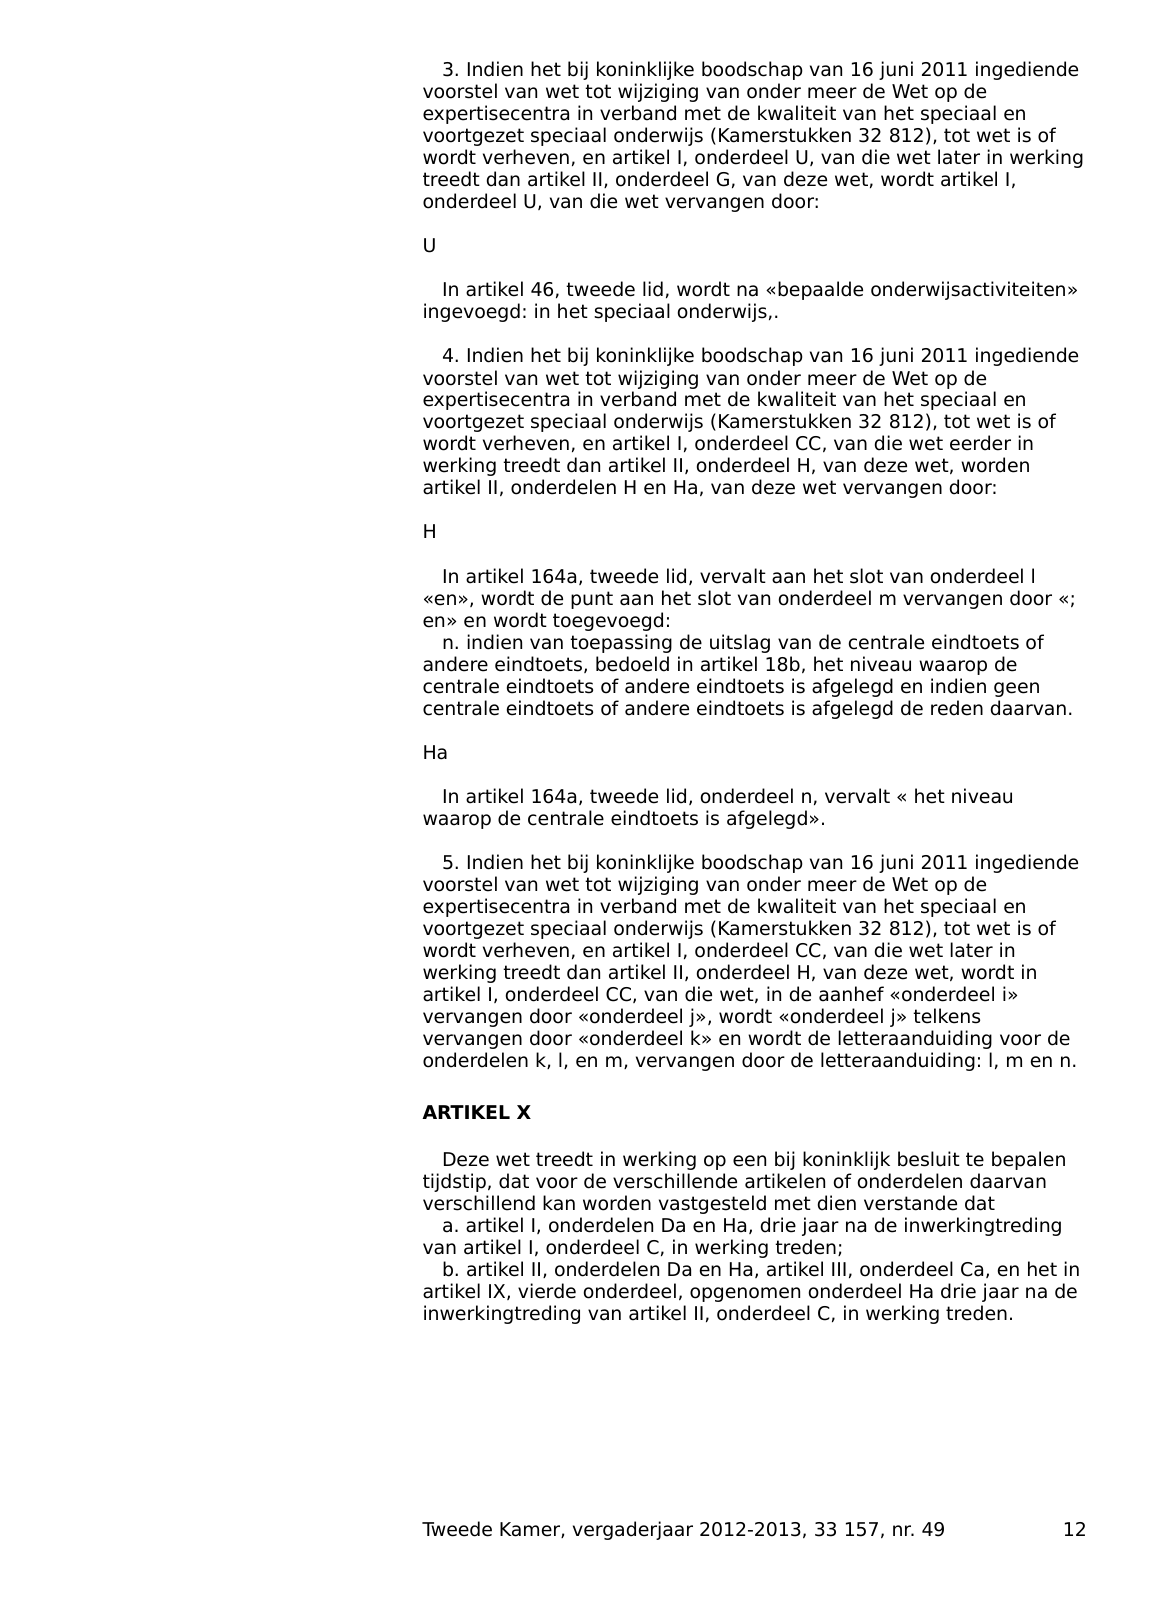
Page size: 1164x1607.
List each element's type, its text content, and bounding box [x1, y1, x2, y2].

text In artikel 164a, tweede lid, vervalt aan het slot van onderdeel l «en», wordt de punt aan het slot van onderdeel m vervangen door «; en» en wordt toegevoegd: [422, 566, 1087, 632]
text In artikel 164a, tweede lid, onderdeel n, vervalt « het niveau waarop de centrale eindtoets is afgelegd». [422, 786, 1087, 830]
text n. indien van toepassing de uitslag van de centrale eindtoets of andere eindtoets, bedoeld in artikel 18b, het niveau waarop de centrale eindtoets of andere eindtoets is afgelegd en indien geen centrale eindtoets of andere eindtoets is afgelegd de reden daarvan. [422, 632, 1087, 719]
text 5. Indien het bij koninklijke boodschap van 16 juni 2011 ingediende voorstel van wet tot wijziging van onder meer de Wet op de expertisecentra in verband met de kwaliteit van het speciaal en voortgezet speciaal onderwijs (Kamerstukken 32 812), tot wet is of wordt verheven, en artikel I, onderdeel CC, van die wet later in werking treedt dan artikel II, onderdeel H, van deze wet, wordt in artikel I, onderdeel CC, van die wet, in de aanhef «onderdeel i» vervangen door «onderdeel j», wordt «onderdeel j» telkens vervangen door «onderdeel k» en wordt de letteraanduiding voor de onderdelen k, l, en m, vervangen door de letteraanduiding: l, m en n. [422, 852, 1087, 1072]
text Ha [422, 742, 1087, 764]
text H [422, 521, 1087, 543]
text a. artikel I, onderdelen Da en Ha, drie jaar na de inwerkingtreding van artikel I, onderdeel C, in werking treden; [422, 1215, 1087, 1259]
text 3. Indien het bij koninklijke boodschap van 16 juni 2011 ingediende voorstel van wet tot wijziging van onder meer de Wet op de expertisecentra in verband met de kwaliteit van het speciaal en voortgezet speciaal onderwijs (Kamerstukken 32 812), tot wet is of wordt verheven, en artikel I, onderdeel U, van die wet later in werking treedt dan artikel II, onderdeel G, van deze wet, wordt artikel I, onderdeel U, van die wet vervangen door: [422, 59, 1087, 213]
text b. artikel II, onderdelen Da en Ha, artikel III, onderdeel Ca, en het in artikel IX, vierde onderdeel, opgenomen onderdeel Ha drie jaar na de inwerkingtreding van artikel II, onderdeel C, in werking treden. [422, 1259, 1087, 1324]
subtitle ARTIKEL X [422, 1102, 1087, 1124]
text Deze wet treedt in werking op een bij koninklijk besluit te bepalen tijdstip, dat voor de verschillende artikelen of onderdelen daarvan verschillend kan worden vastgesteld met dien verstande dat [422, 1149, 1087, 1215]
text In artikel 46, tweede lid, wordt na «bepaalde onderwijsactiviteiten» ingevoegd: in het speciaal onderwijs,. [422, 279, 1087, 323]
text 4. Indien het bij koninklijke boodschap van 16 juni 2011 ingediende voorstel van wet tot wijziging van onder meer de Wet op de expertisecentra in verband met de kwaliteit van het speciaal en voortgezet speciaal onderwijs (Kamerstukken 32 812), tot wet is of wordt verheven, en artikel I, onderdeel CC, van die wet eerder in werking treedt dan artikel II, onderdeel H, van deze wet, worden artikel II, onderdelen H en Ha, van deze wet vervangen door: [422, 345, 1087, 499]
text U [422, 235, 1087, 257]
